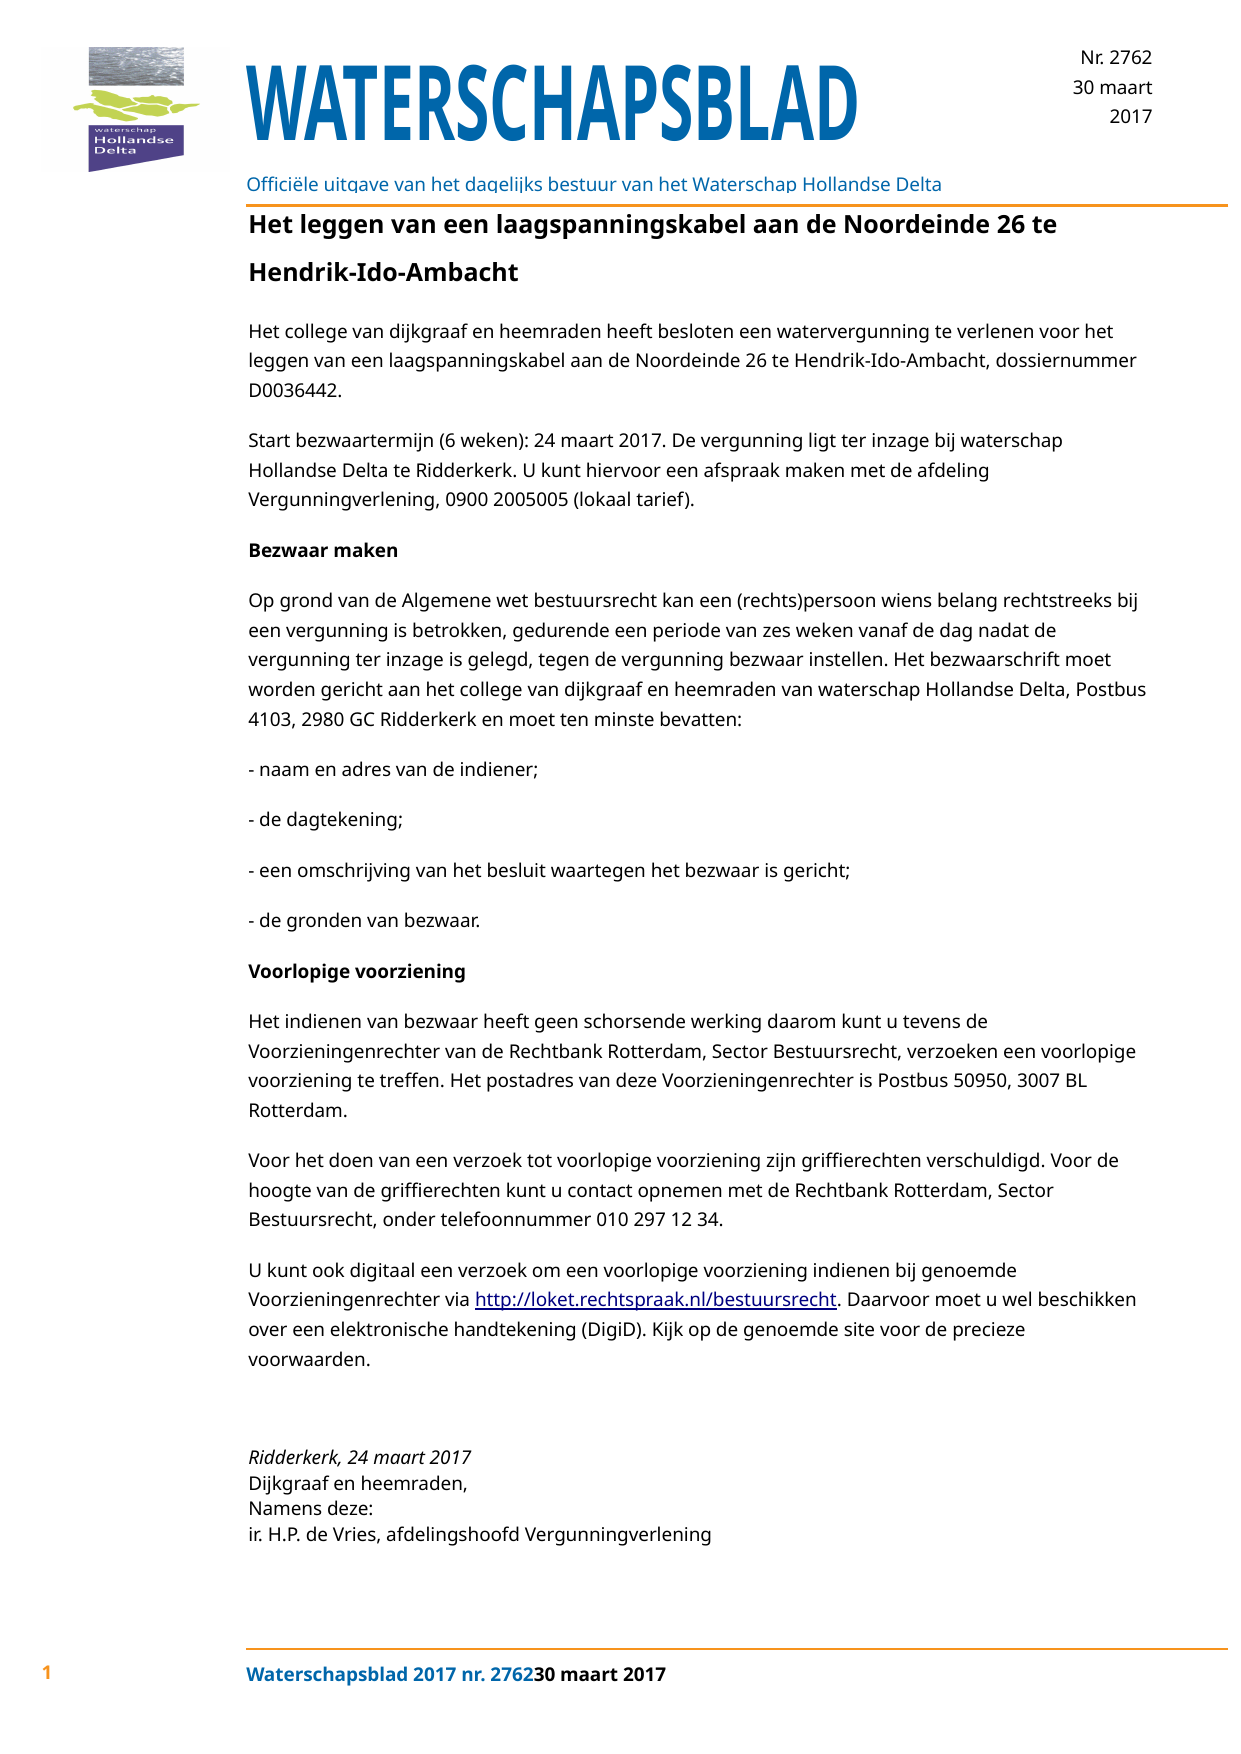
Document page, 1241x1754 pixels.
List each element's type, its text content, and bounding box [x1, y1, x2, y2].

text Bezwaar maken [248, 537, 1152, 563]
text - naam en adres van de indiener; [248, 756, 1152, 782]
text Start bezwaartermijn (6 weken): 24 maart 2017. De vergunning ligt ter inzage bij waterschap Hollandse Delta te Ridderkerk. U kunt hiervoor een afspraak maken met de afdeling Vergunningverlening, 0900 2005005 (lokaal tarief). [248, 427, 1152, 512]
text U kunt ook digitaal een verzoek om een voorlopige voorziening indienen bij genoemde Voorzieningenrechter via http://loket.rechtspraak.nl/bestuursrecht. Daarvoor moet u wel beschikken over een elektronische handtekening (DigiD). Kijk op de genoemde site voor de precieze voorwaarden. [248, 1257, 1152, 1372]
text - de gronden van bezwaar. [248, 907, 1152, 933]
text Het college van dijkgraaf en heemraden heeft besloten een watervergunning te verlenen voor het leggen van een laagspanningskabel aan de Noordeinde 26 te Hendrik-Ido-Ambacht, dossiernummer D0036442. [248, 318, 1152, 403]
text Op grond van de Algemene wet bestuursrecht kan een (rechts)persoon wiens belang rechtstreeks bij een vergunning is betrokken, gedurende een periode van zes weken vanaf de dag nadat de vergunning ter inzage is gelegd, tegen de vergunning bezwaar instellen. Het bezwaarschrift moet worden gericht aan het college van dijkgraaf en heemraden van waterschap Hollandse Delta, Postbus 4103, 2980 GC Ridderkerk en moet ten minste bevatten: [248, 587, 1152, 732]
text Voorlopige voorziening [248, 958, 1152, 984]
picture [41, 47, 231, 172]
text Voor het doen van een verzoek tot voorlopige voorziening zijn griffierechten verschuldigd. Voor de hoogte van de griffierechten kunt u contact opnemen met de Rechtbank Rotterdam, Sector Bestuursrecht, onder telefoonnummer 010 297 12 34. [248, 1147, 1152, 1232]
text Ridderkerk, 24 maart 2017 [248, 1444, 1152, 1470]
text Namens deze: [248, 1496, 1152, 1521]
text - de dagtekening; [248, 807, 1152, 832]
text Het indienen van bezwaar heeft geen schorsende werking daarom kunt u tevens de Voorzieningenrechter van de Rechtbank Rotterdam, Sector Bestuursrecht, verzoeken een voorlopige voorziening te treffen. Het postadres van deze Voorzieningenrechter is Postbus 50950, 3007 BL Rotterdam. [248, 1008, 1152, 1123]
text Dijkgraaf en heemraden, [248, 1470, 1152, 1496]
text Het leggen van een laagspanningskabel aan de Noordeinde 26 te Hendrik-Ido-Ambacht [248, 207, 1152, 288]
text - een omschrijving van het besluit waartegen het bezwaar is gericht; [248, 857, 1152, 883]
text ir. H.P. de Vries, afdelingshoofd Vergunningverlening [248, 1521, 1152, 1547]
